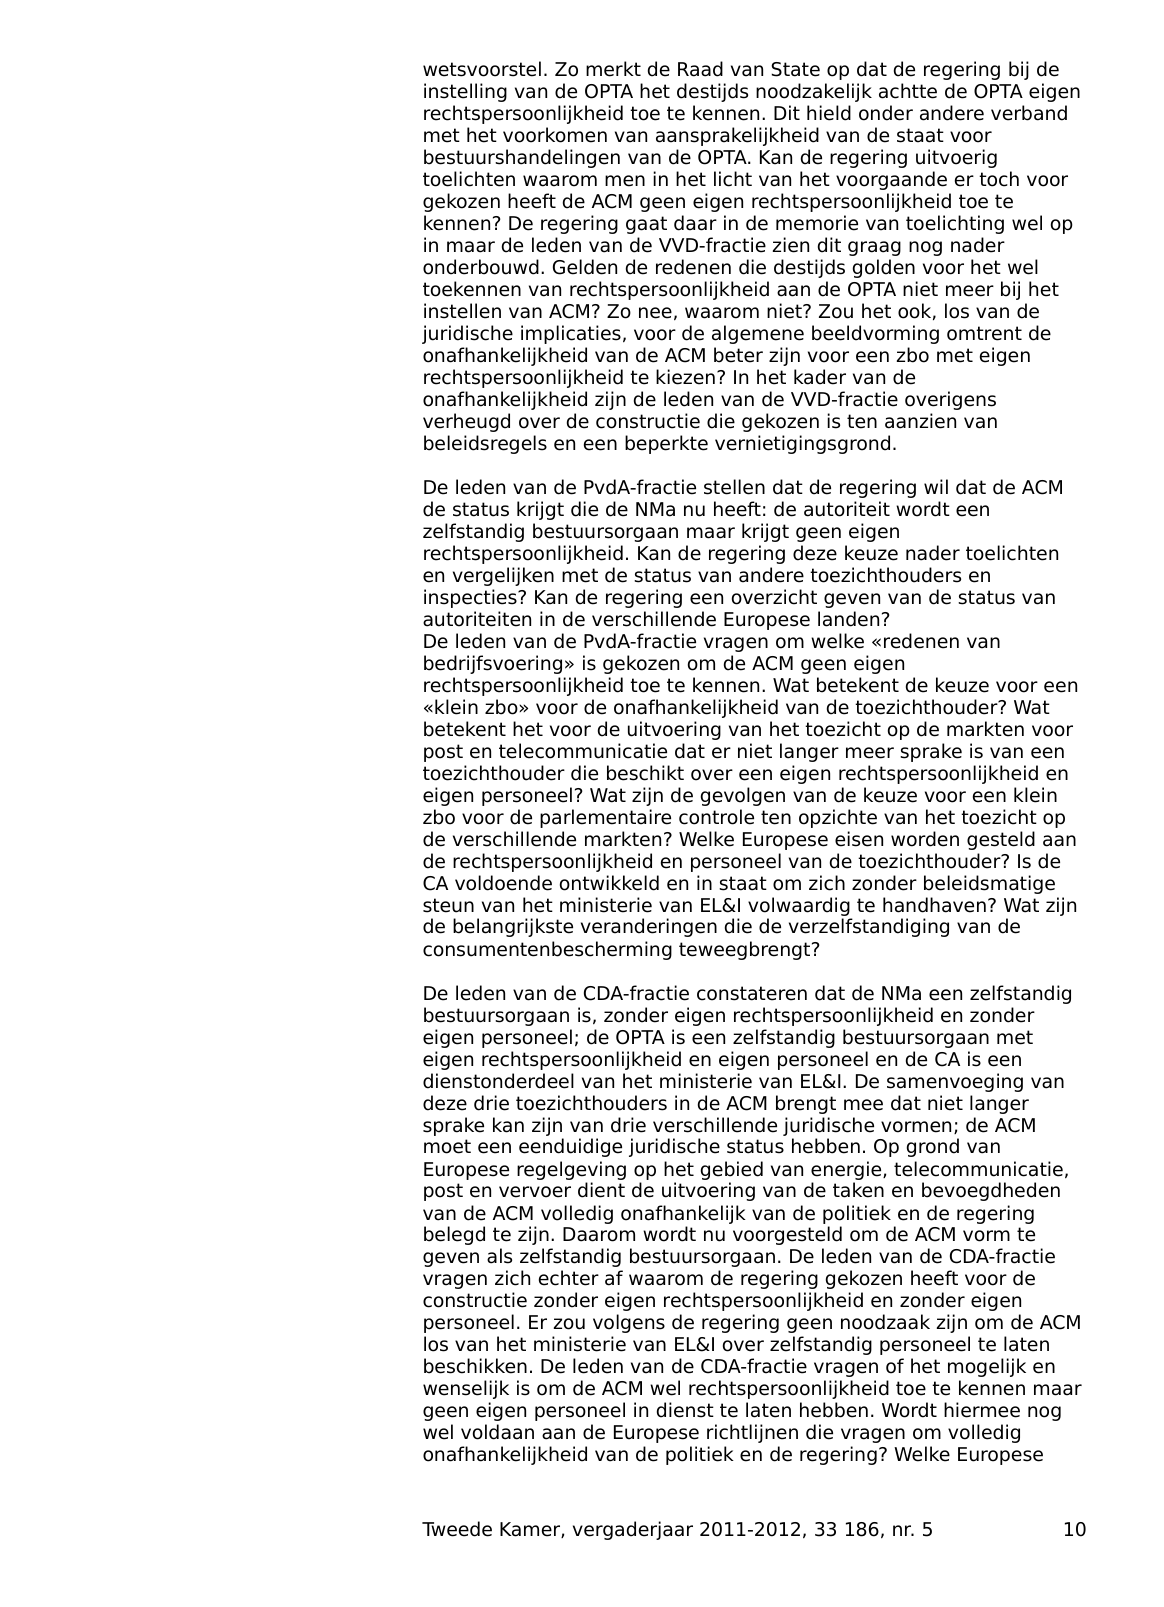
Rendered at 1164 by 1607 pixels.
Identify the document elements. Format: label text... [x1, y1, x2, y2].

text De leden van de PvdA-fractie vragen om welke «redenen van bedrijfsvoering» is gekozen om de ACM geen eigen rechtspersoonlijkheid toe te kennen. Wat betekent de keuze voor een «klein zbo» voor de onafhankelijkheid van de toezichthouder? Wat betekent het voor de uitvoering van het toezicht op de markten voor post en telecommunicatie dat er niet langer meer sprake is van een toezichthouder die beschikt over een eigen rechtspersoonlijkheid en eigen personeel? Wat zijn de gevolgen van de keuze voor een klein zbo voor de parlementaire controle ten opzichte van het toezicht op de verschillende markten? Welke Europese eisen worden gesteld aan de rechtspersoonlijkheid en personeel van de toezichthouder? Is de CA voldoende ontwikkeld en in staat om zich zonder beleidsmatige steun van het ministerie van EL&I volwaardig te handhaven? Wat zijn de belangrijkste veranderingen die de verzelfstandiging van de consumentenbescherming teweegbrengt? [422, 631, 1087, 960]
text De leden van de PvdA-fractie stellen dat de regering wil dat de ACM de status krijgt die de NMa nu heeft: de autoriteit wordt een zelfstandig bestuursorgaan maar krijgt geen eigen rechtspersoonlijkheid. Kan de regering deze keuze nader toelichten en vergelijken met de status van andere toezichthouders en inspecties? Kan de regering een overzicht geven van de status van autoriteiten in de verschillende Europese landen? [422, 477, 1087, 631]
text wetsvoorstel. Zo merkt de Raad van State op dat de regering bij de instelling van de OPTA het destijds noodzakelijk achtte de OPTA eigen rechtspersoonlijkheid toe te kennen. Dit hield onder andere verband met het voorkomen van aansprakelijkheid van de staat voor bestuurshandelingen van de OPTA. Kan de regering uitvoerig toelichten waarom men in het licht van het voorgaande er toch voor gekozen heeft de ACM geen eigen rechtspersoonlijkheid toe te kennen? De regering gaat daar in de memorie van toelichting wel op in maar de leden van de VVD-fractie zien dit graag nog nader onderbouwd. Gelden de redenen die destijds golden voor het wel toekennen van rechtspersoonlijkheid aan de OPTA niet meer bij het instellen van ACM? Zo nee, waarom niet? Zou het ook, los van de juridische implicaties, voor de algemene beeldvorming omtrent de onafhankelijkheid van de ACM beter zijn voor een zbo met eigen rechtspersoonlijkheid te kiezen? In het kader van de onafhankelijkheid zijn de leden van de VVD-fractie overigens verheugd over de constructie die gekozen is ten aanzien van beleidsregels en een beperkte vernietigingsgrond. [422, 59, 1087, 455]
text De leden van de CDA-fractie constateren dat de NMa een zelfstandig bestuursorgaan is, zonder eigen rechtspersoonlijkheid en zonder eigen personeel; de OPTA is een zelfstandig bestuursorgaan met eigen rechtspersoonlijkheid en eigen personeel en de CA is een dienstonderdeel van het ministerie van EL&I. De samenvoeging van deze drie toezichthouders in de ACM brengt mee dat niet langer sprake kan zijn van drie verschillende juridische vormen; de ACM moet een eenduidige juridische status hebben. Op grond van Europese regelgeving op het gebied van energie, telecommunicatie, post en vervoer dient de uitvoering van de taken en bevoegdheden van de ACM volledig onafhankelijk van de politiek en de regering belegd te zijn. Daarom wordt nu voorgesteld om de ACM vorm te geven als zelfstandig bestuursorgaan. De leden van de CDA-fractie vragen zich echter af waarom de regering gekozen heeft voor de constructie zonder eigen rechtspersoonlijkheid en zonder eigen personeel. Er zou volgens de regering geen noodzaak zijn om de ACM los van het ministerie van EL&I over zelfstandig personeel te laten beschikken. De leden van de CDA-fractie vragen of het mogelijk en wenselijk is om de ACM wel rechtspersoonlijkheid toe te kennen maar geen eigen personeel in dienst te laten hebben. Wordt hiermee nog wel voldaan aan de Europese richtlijnen die vragen om volledig onafhankelijkheid van de politiek en de regering? Welke Europese [422, 983, 1087, 1466]
